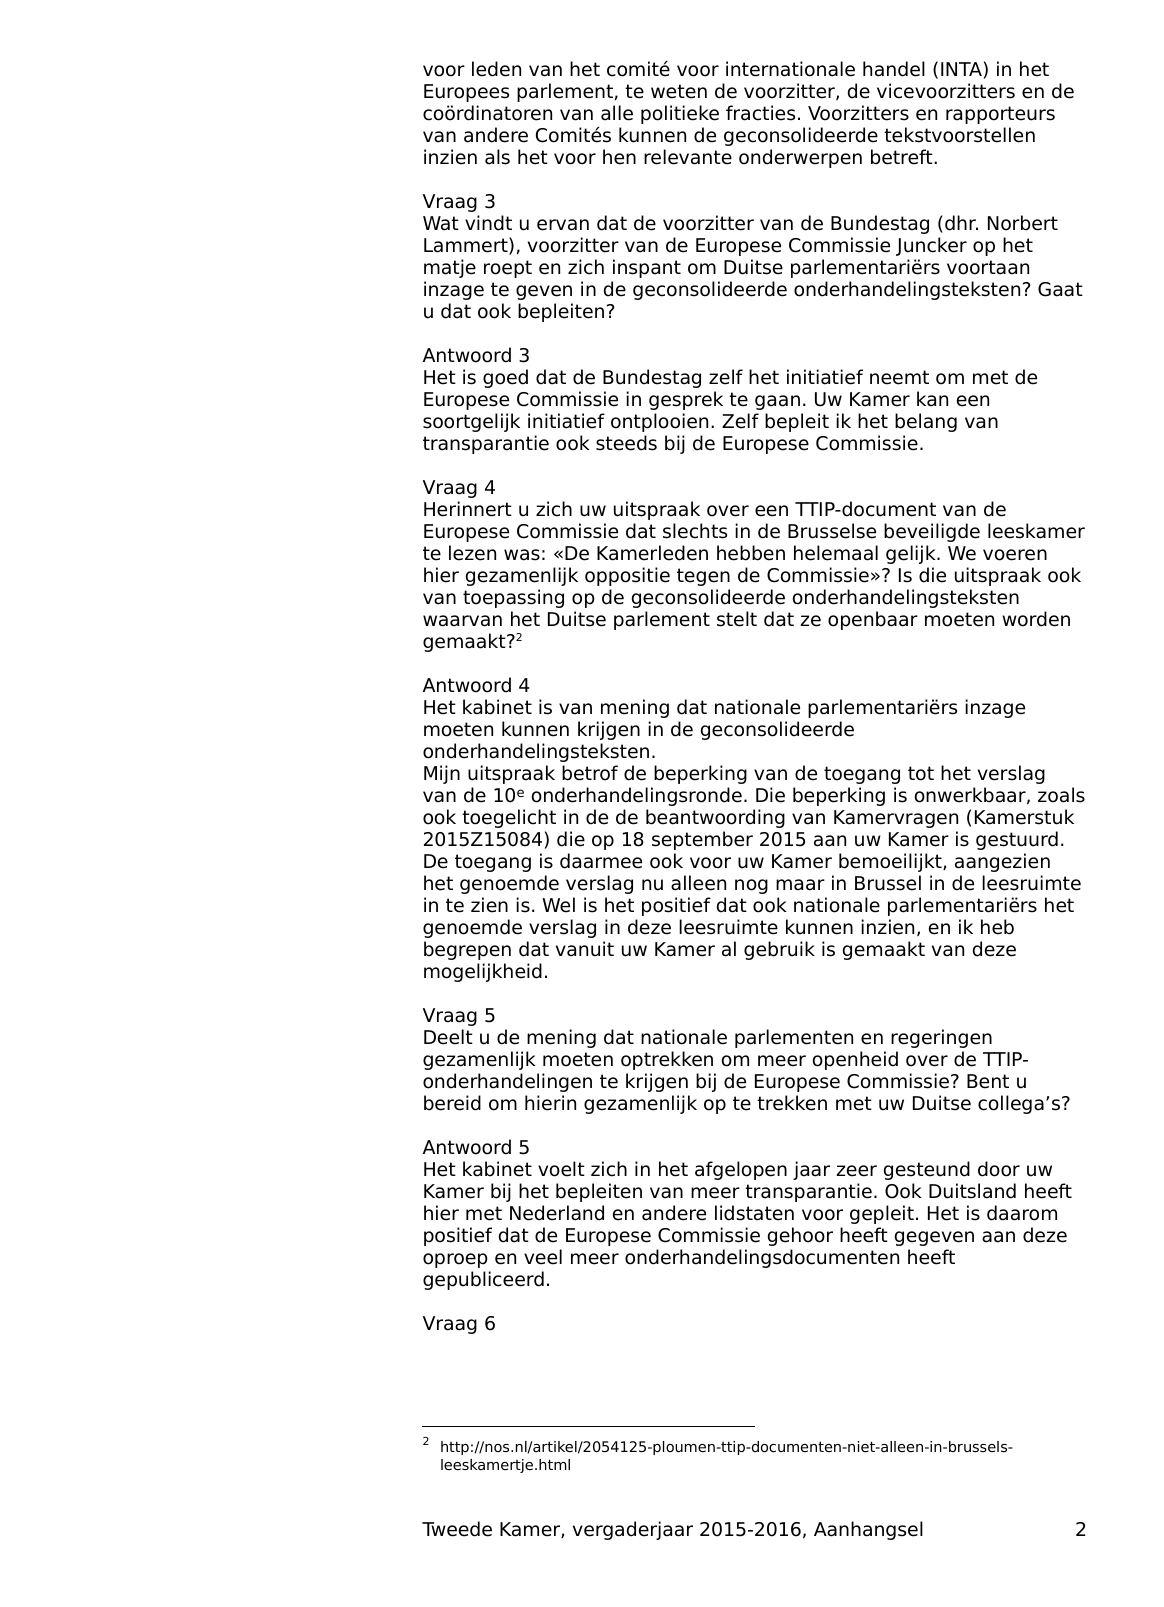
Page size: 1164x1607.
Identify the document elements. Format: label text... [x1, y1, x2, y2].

text Deelt u de mening dat nationale parlementen en regeringen gezamenlijk moeten optrekken om meer openheid over de TTIP-onderhandelingen te krijgen bij de Europese Commissie? Bent u bereid om hierin gezamenlijk op te trekken met uw Duitse collega’s? [422, 1027, 1087, 1115]
text Vraag 6 [422, 1313, 1087, 1335]
text Het kabinet is van mening dat nationale parlementariërs inzage moeten kunnen krijgen in de geconsolideerde onderhandelingsteksten. [422, 697, 1087, 763]
text Herinnert u zich uw uitspraak over een TTIP-document van de Europese Commissie dat slechts in de Brusselse beveiligde leeskamer te lezen was: «De Kamerleden hebben helemaal gelijk. We voeren hier gezamenlijk oppositie tegen de Commissie»? Is die uitspraak ook van toepassing op de geconsolideerde onderhandelingsteksten waarvan het Duitse parlement stelt dat ze openbaar moeten worden gemaakt? [422, 499, 1087, 653]
text Vraag 3 [422, 191, 1087, 213]
text Wat vindt u ervan dat de voorzitter van de Bundestag (dhr. Norbert Lammert), voorzitter van de Europese Commissie Juncker op het matje roept en zich inspant om Duitse parlementariërs voortaan inzage te geven in de geconsolideerde onderhandelingsteksten? Gaat u dat ook bepleiten? [422, 213, 1087, 323]
text Het kabinet voelt zich in het afgelopen jaar zeer gesteund door uw Kamer bij het bepleiten van meer transparantie. Ook Duitsland heeft hier met Nederland en andere lidstaten voor gepleit. Het is daarom positief dat de Europese Commissie gehoor heeft gegeven aan deze oproep en veel meer onderhandelingsdocumenten heeft gepubliceerd. [422, 1159, 1087, 1291]
text Antwoord 5 [422, 1137, 1087, 1159]
text Antwoord 3 [422, 345, 1087, 367]
text Het is goed dat de Bundestag zelf het initiatief neemt om met de Europese Commissie in gesprek te gaan. Uw Kamer kan een soortgelijk initiatief ontplooien. Zelf bepleit ik het belang van transparantie ook steeds bij de Europese Commissie. [422, 367, 1087, 455]
text Antwoord 4 [422, 675, 1087, 697]
text Mijn uitspraak betrof de beperking van de toegang tot het verslag van de 10e onderhandelingsronde. Die beperking is onwerkbaar, zoals ook toegelicht in de de beantwoording van Kamervragen (Kamerstuk 2015Z15084) die op 18 september 2015 aan uw Kamer is gestuurd. De toegang is daarmee ook voor uw Kamer bemoeilijkt, aangezien het genoemde verslag nu alleen nog maar in Brussel in de leesruimte in te zien is. Wel is het positief dat ook nationale parlementariërs het genoemde verslag in deze leesruimte kunnen inzien, en ik heb begrepen dat vanuit uw Kamer al gebruik is gemaakt van deze mogelijkheid. [422, 763, 1087, 983]
text voor leden van het comité voor internationale handel (INTA) in het Europees parlement, te weten de voorzitter, de vicevoorzitters en de coördinatoren van alle politieke fracties. Voorzitters en rapporteurs van andere Comités kunnen de geconsolideerde tekstvoorstellen inzien als het voor hen relevante onderwerpen betreft. [422, 59, 1087, 169]
text http://nos.nl/artikel/2054125-ploumen-ttip-documenten-niet-alleen-in-brussels-leeskamertje.html [422, 1435, 1087, 1474]
text Vraag 5 [422, 1005, 1087, 1027]
text Vraag 4 [422, 477, 1087, 499]
